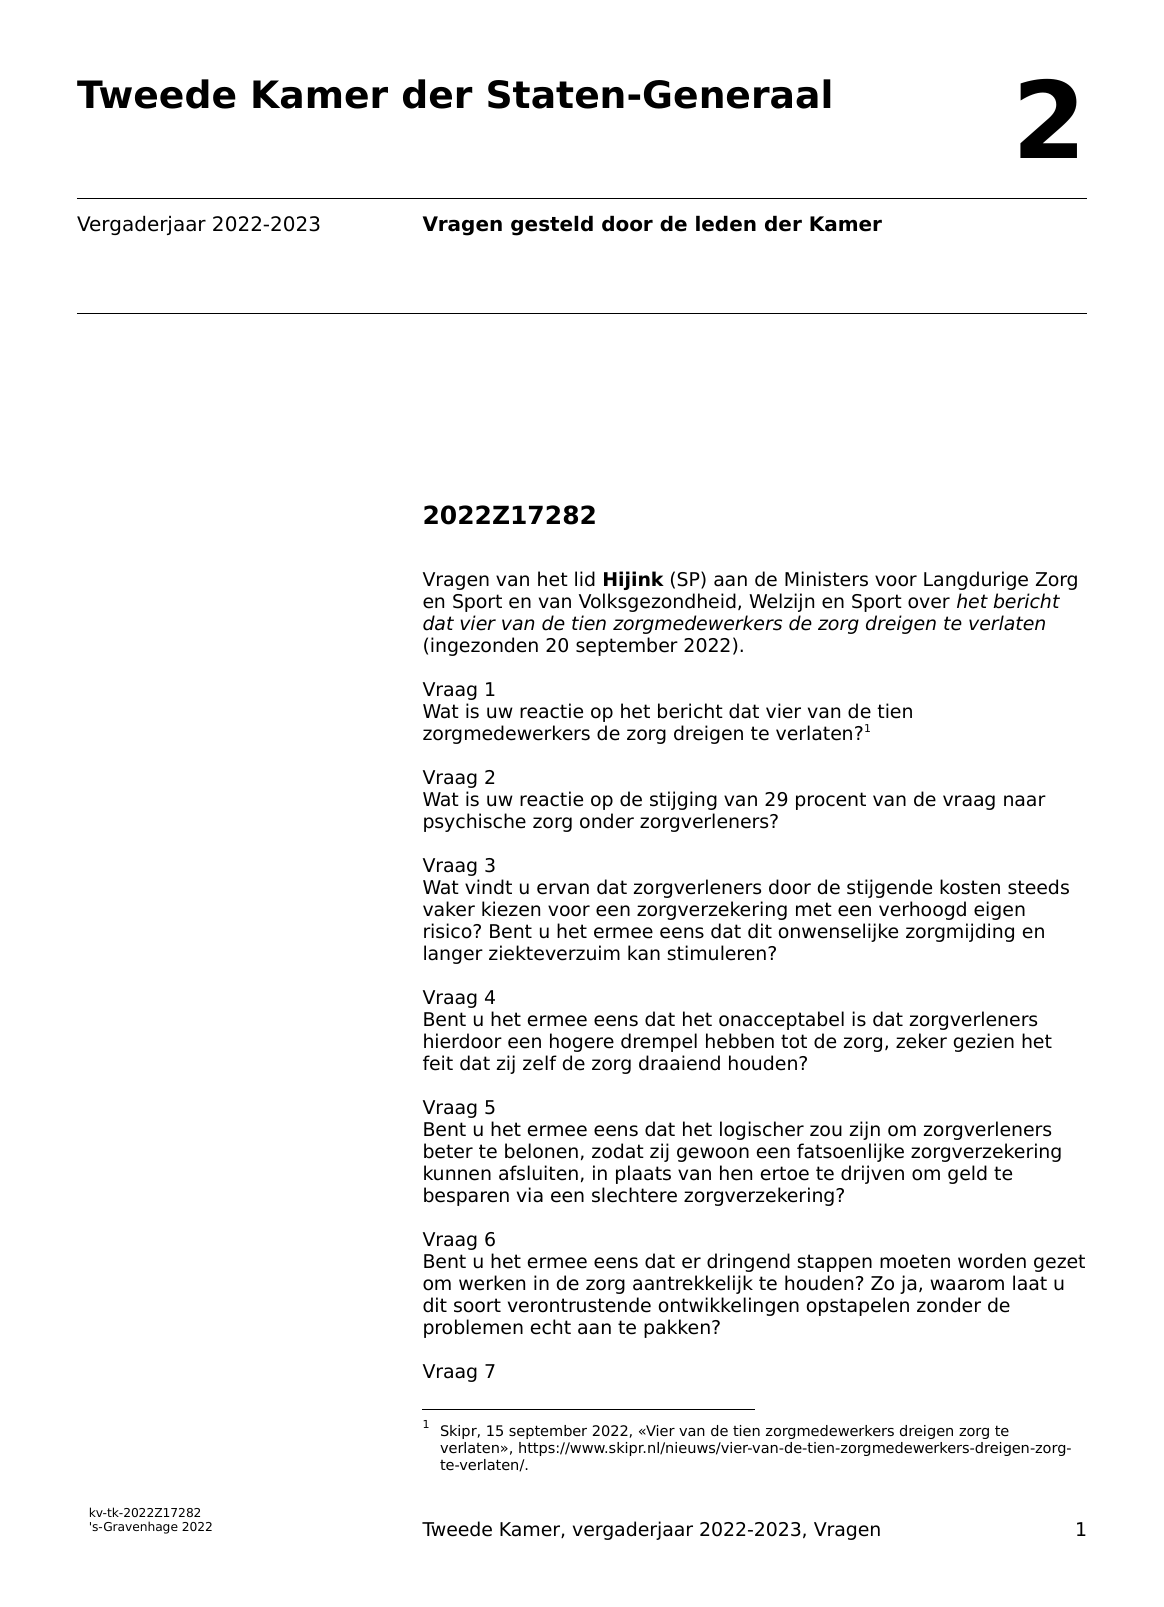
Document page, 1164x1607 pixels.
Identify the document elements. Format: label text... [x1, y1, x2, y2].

text Vraag 7 [422, 1361, 1087, 1383]
text Vraag 1 [422, 679, 1087, 701]
text Wat is uw reactie op de stijging van 29 procent van de vraag naar psychische zorg onder zorgverleners? [422, 789, 1087, 833]
text Vragen van het lid Hijink (SP) aan de Ministers voor Langdurige Zorg en Sport en van Volksgezondheid, Welzijn en Sport over het bericht dat vier van de tien zorgmedewerkers de zorg dreigen te verlaten (ingezonden 20 september 2022). [422, 569, 1087, 657]
text 2022Z17282 [422, 501, 1087, 531]
text Bent u het ermee eens dat het onacceptabel is dat zorgverleners hierdoor een hogere drempel hebben tot de zorg, zeker gezien het feit dat zij zelf de zorg draaiend houden? [422, 1009, 1087, 1075]
table_header Tweede Kamer der Staten-Generaal [77, 59, 886, 198]
text Bent u het ermee eens dat er dringend stappen moeten worden gezet om werken in de zorg aantrekkelijk te houden? Zo ja, waarom laat u dit soort verontrustende ontwikkelingen opstapelen zonder de problemen echt aan te pakken? [422, 1251, 1087, 1339]
text Bent u het ermee eens dat het logischer zou zijn om zorgverleners beter te belonen, zodat zij gewoon een fatsoenlijke zorgverzekering kunnen afsluiten, in plaats van hen ertoe te drijven om geld te besparen via een slechtere zorgverzekering? [422, 1119, 1087, 1207]
text Vraag 2 [422, 767, 1087, 789]
text Wat vindt u ervan dat zorgverleners door de stijgende kosten steeds vaker kiezen voor een zorgverzekering met een verhoogd eigen risico? Bent u het ermee eens dat dit onwenselijke zorgmijding en langer ziekteverzuim kan stimuleren? [422, 877, 1087, 965]
text Wat is uw reactie op het bericht dat vier van de tien zorgmedewerkers de zorg dreigen te verlaten? [422, 701, 1087, 745]
text Vraag 6 [422, 1229, 1087, 1251]
text Vraag 3 [422, 855, 1087, 877]
text Skipr, 15 september 2022, «Vier van de tien zorgmedewerkers dreigen zorg te verlaten», https://www.skipr.nl/nieuws/vier-van-de-tien-zorgmedewerkers-dreigen-zorg-te-verlaten/. [422, 1418, 1087, 1474]
table_cell Vergaderjaar 2022-2023 [77, 199, 422, 313]
text kv-tk-2022Z17282 [88, 1506, 323, 1520]
text Vraag 5 [422, 1097, 1087, 1119]
table_header 2 [886, 59, 1087, 198]
text Vraag 4 [422, 987, 1087, 1009]
text 's-Gravenhage 2022 [88, 1520, 323, 1534]
table_cell Vragen gesteld door de leden der Kamer [422, 199, 1087, 313]
